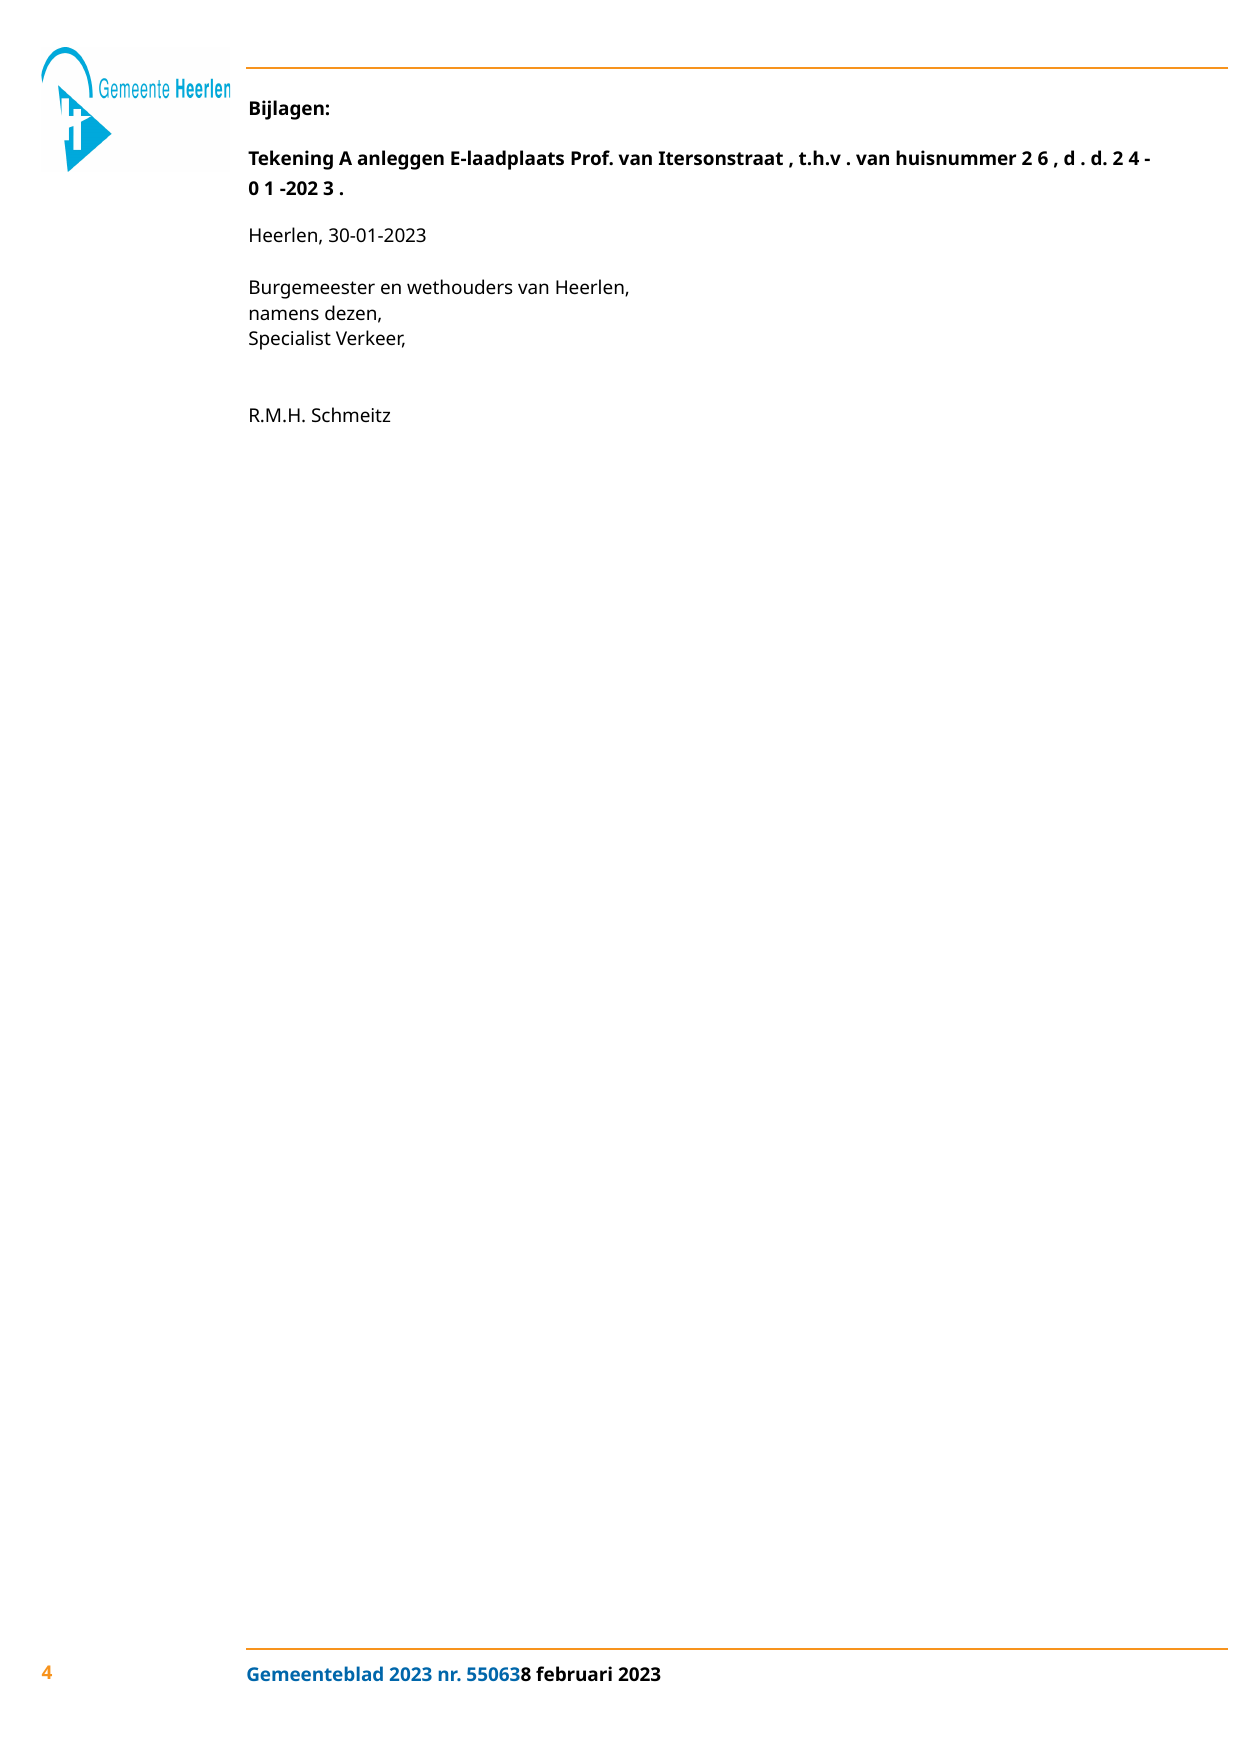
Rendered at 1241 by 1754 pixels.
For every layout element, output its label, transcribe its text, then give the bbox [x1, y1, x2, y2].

picture [41, 47, 59, 70]
picture [41, 47, 231, 172]
text Specialist Verkeer, [248, 326, 1152, 351]
text Tekening A anleggen E-laadplaats Prof. van Itersonstraat , t.h.v . van huisnummer 2 6 , d . d. 2 4 -0 1 -202 3 . [248, 145, 1152, 201]
text R.M.H. Schmeitz [248, 403, 1152, 428]
text Heerlen, 30-01-2023 [248, 223, 1152, 248]
text Burgemeester en wethouders van Heerlen, [248, 274, 1152, 300]
text Bijlagen: [248, 95, 1152, 121]
text namens dezen, [248, 300, 1152, 326]
